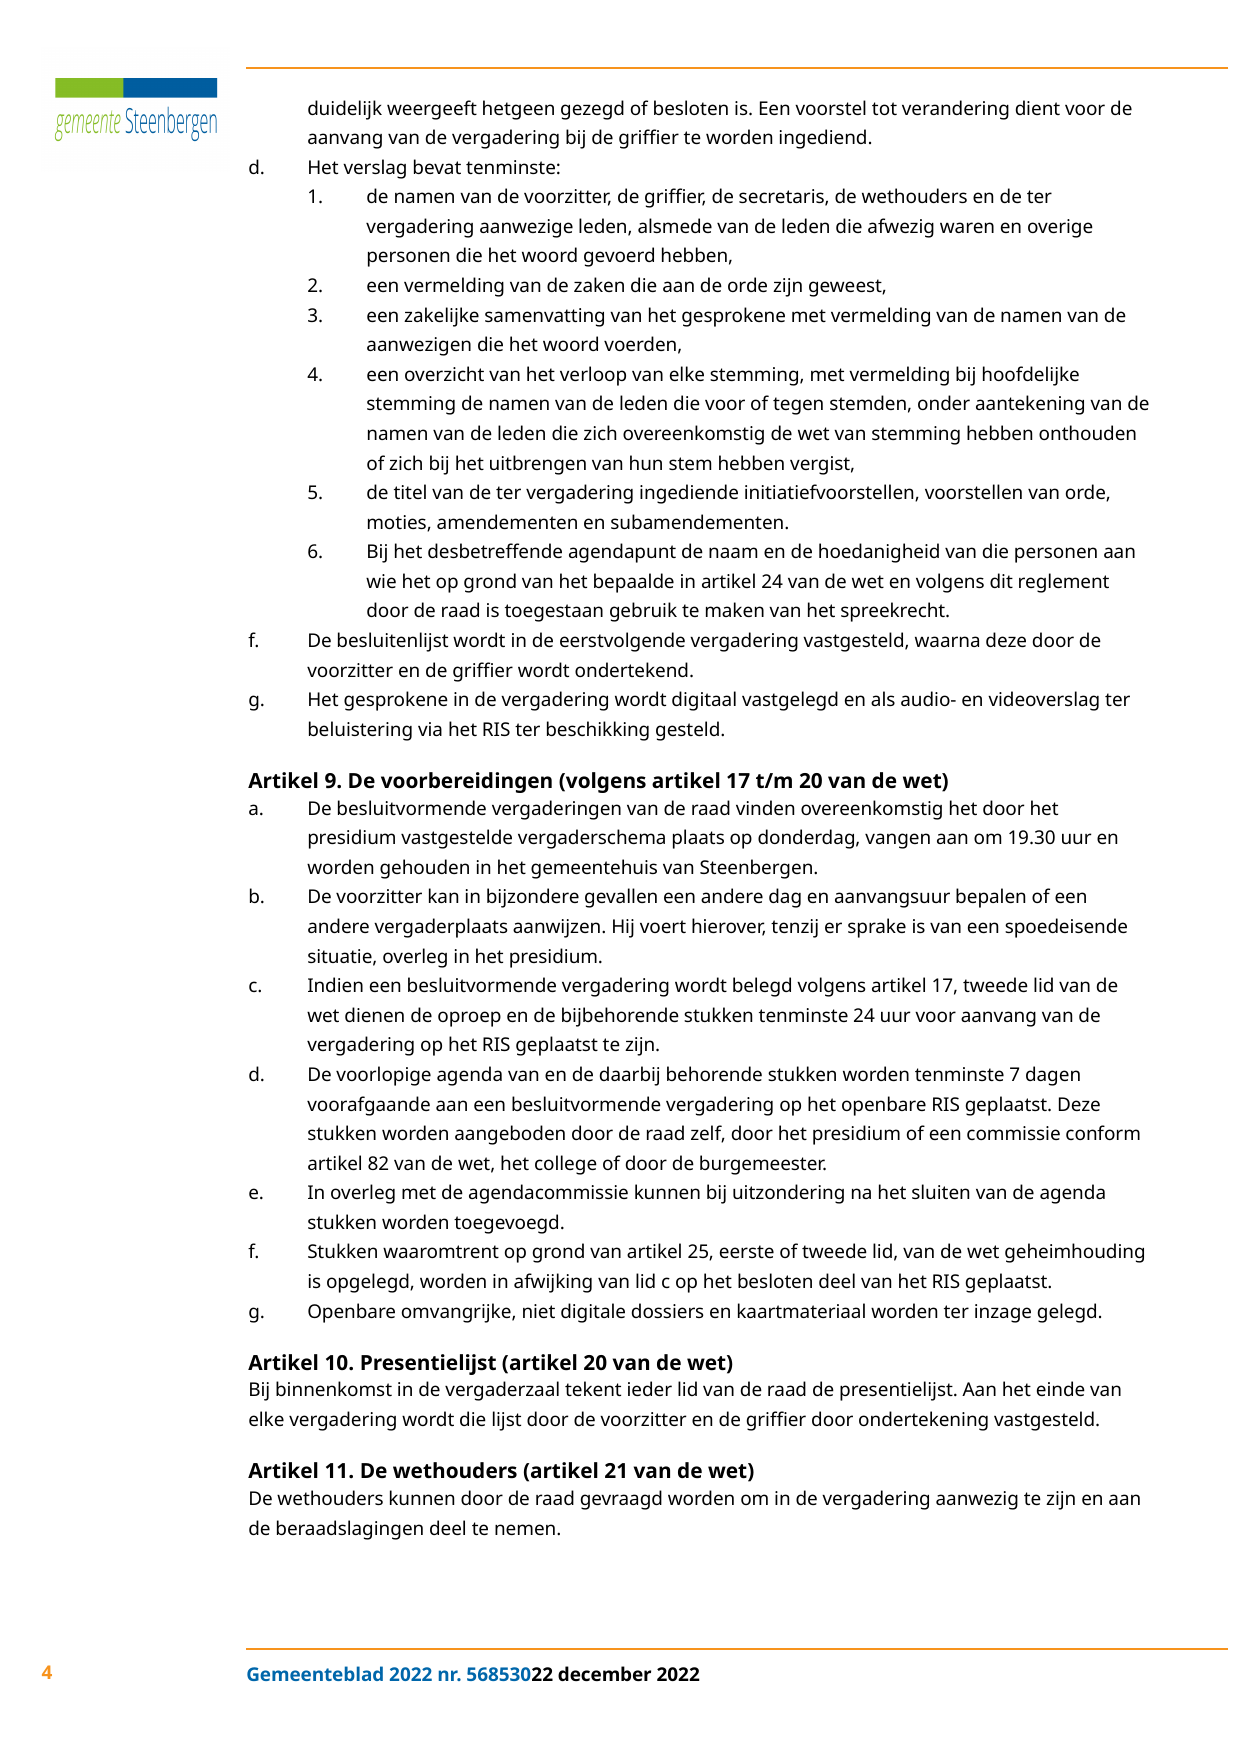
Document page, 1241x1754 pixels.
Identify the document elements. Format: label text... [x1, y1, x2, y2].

list een overzicht van het verloop van elke stemming, met vermelding bij hoofdelijke stemming de namen van de leden die voor of tegen stemden, onder aantekening van de namen van de leden die zich overeenkomstig de wet van stemming hebben onthouden of zich bij het uitbrengen van hun stem hebben vergist, [307, 361, 1152, 476]
list Het gesprokene in de vergadering wordt digitaal vastgelegd en als audio- en videoverslag ter beluistering via het RIS ter beschikking gesteld. [248, 686, 1152, 742]
list de titel van de ter vergadering ingediende initiatiefvoorstellen, voorstellen van orde, moties, amendementen en subamendementen. [307, 479, 1152, 535]
text De wethouders kunnen door de raad gevraagd worden om in de vergadering aanwezig te zijn en aan de beraadslagingen deel te nemen. [248, 1485, 1152, 1540]
list Stukken waaromtrent op grond van artikel 25, eerste of tweede lid, van de wet geheimhouding is opgelegd, worden in afwijking van lid c op het besloten deel van het RIS geplaatst. [248, 1239, 1152, 1294]
picture [41, 47, 231, 172]
list De voorzitter kan in bijzondere gevallen een andere dag en aanvangsuur bepalen of een andere vergaderplaats aanwijzen. Hij voert hierover, tenzij er sprake is van een spoedeisende situatie, overleg in het presidium. [248, 884, 1152, 968]
text Bij binnenkomst in de vergaderzaal tekent ieder lid van de raad de presentielijst. Aan het einde van elke vergadering wordt die lijst door de voorzitter en de griffier door ondertekening vastgesteld. [248, 1377, 1152, 1432]
text Artikel 9. De voorbereidingen (volgens artikel 17 t/m 20 van de wet) [248, 766, 1152, 795]
list een vermelding van de zaken die aan de orde zijn geweest, [307, 272, 1152, 298]
text Artikel 10. Presentielijst (artikel 20 van de wet) [248, 1348, 1152, 1377]
text Artikel 11. De wethouders (artikel 21 van de wet) [248, 1457, 1152, 1485]
list Indien een besluitvormende vergadering wordt belegd volgens artikel 17, tweede lid van de wet dienen de oproep en de bijbehorende stukken tenminste 24 uur voor aanvang van de vergadering op het RIS geplaatst te zijn. [248, 972, 1152, 1057]
list De besluitvormende vergaderingen van de raad vinden overeenkomstig het door het presidium vastgestelde vergaderschema plaats op donderdag, vangen aan om 19.30 uur en worden gehouden in het gemeentehuis van Steenbergen. [248, 795, 1152, 880]
list Bij het desbetreffende agendapunt de naam en de hoedanigheid van die personen aan wie het op grond van het bepaalde in artikel 24 van de wet en volgens dit reglement door de raad is toegestaan gebruik te maken van het spreekrecht. [307, 538, 1152, 623]
list de namen van de voorzitter, de griffier, de secretaris, de wethouders en de ter vergadering aanwezige leden, alsmede van de leden die afwezig waren en overige personen die het woord gevoerd hebben, [307, 183, 1152, 268]
list een zakelijke samenvatting van het gesprokene met vermelding van de namen van de aanwezigen die het woord voerden, [307, 302, 1152, 357]
list De voorlopige agenda van en de daarbij behorende stukken worden tenminste 7 dagen voorafgaande aan een besluitvormende vergadering op het openbare RIS geplaatst. Deze stukken worden aangeboden door de raad zelf, door het presidium of een commissie conform artikel 82 van de wet, het college of door de burgemeester. [248, 1061, 1152, 1176]
list In overleg met de agendacommissie kunnen bij uitzondering na het sluiten van de agenda stukken worden toegevoegd. [248, 1179, 1152, 1235]
list duidelijk weergeeft hetgeen gezegd of besloten is. Een voorstel tot verandering dient voor de aanvang van de vergadering bij de griffier te worden ingediend. [248, 95, 1152, 150]
list Het verslag bevat tenminste: [248, 154, 1152, 180]
list De besluitenlijst wordt in de eerstvolgende vergadering vastgesteld, waarna deze door de voorzitter en de griffier wordt ondertekend. [248, 627, 1152, 683]
list Openbare omvangrijke, niet digitale dossiers en kaartmateriaal worden ter inzage gelegd. [248, 1298, 1152, 1323]
